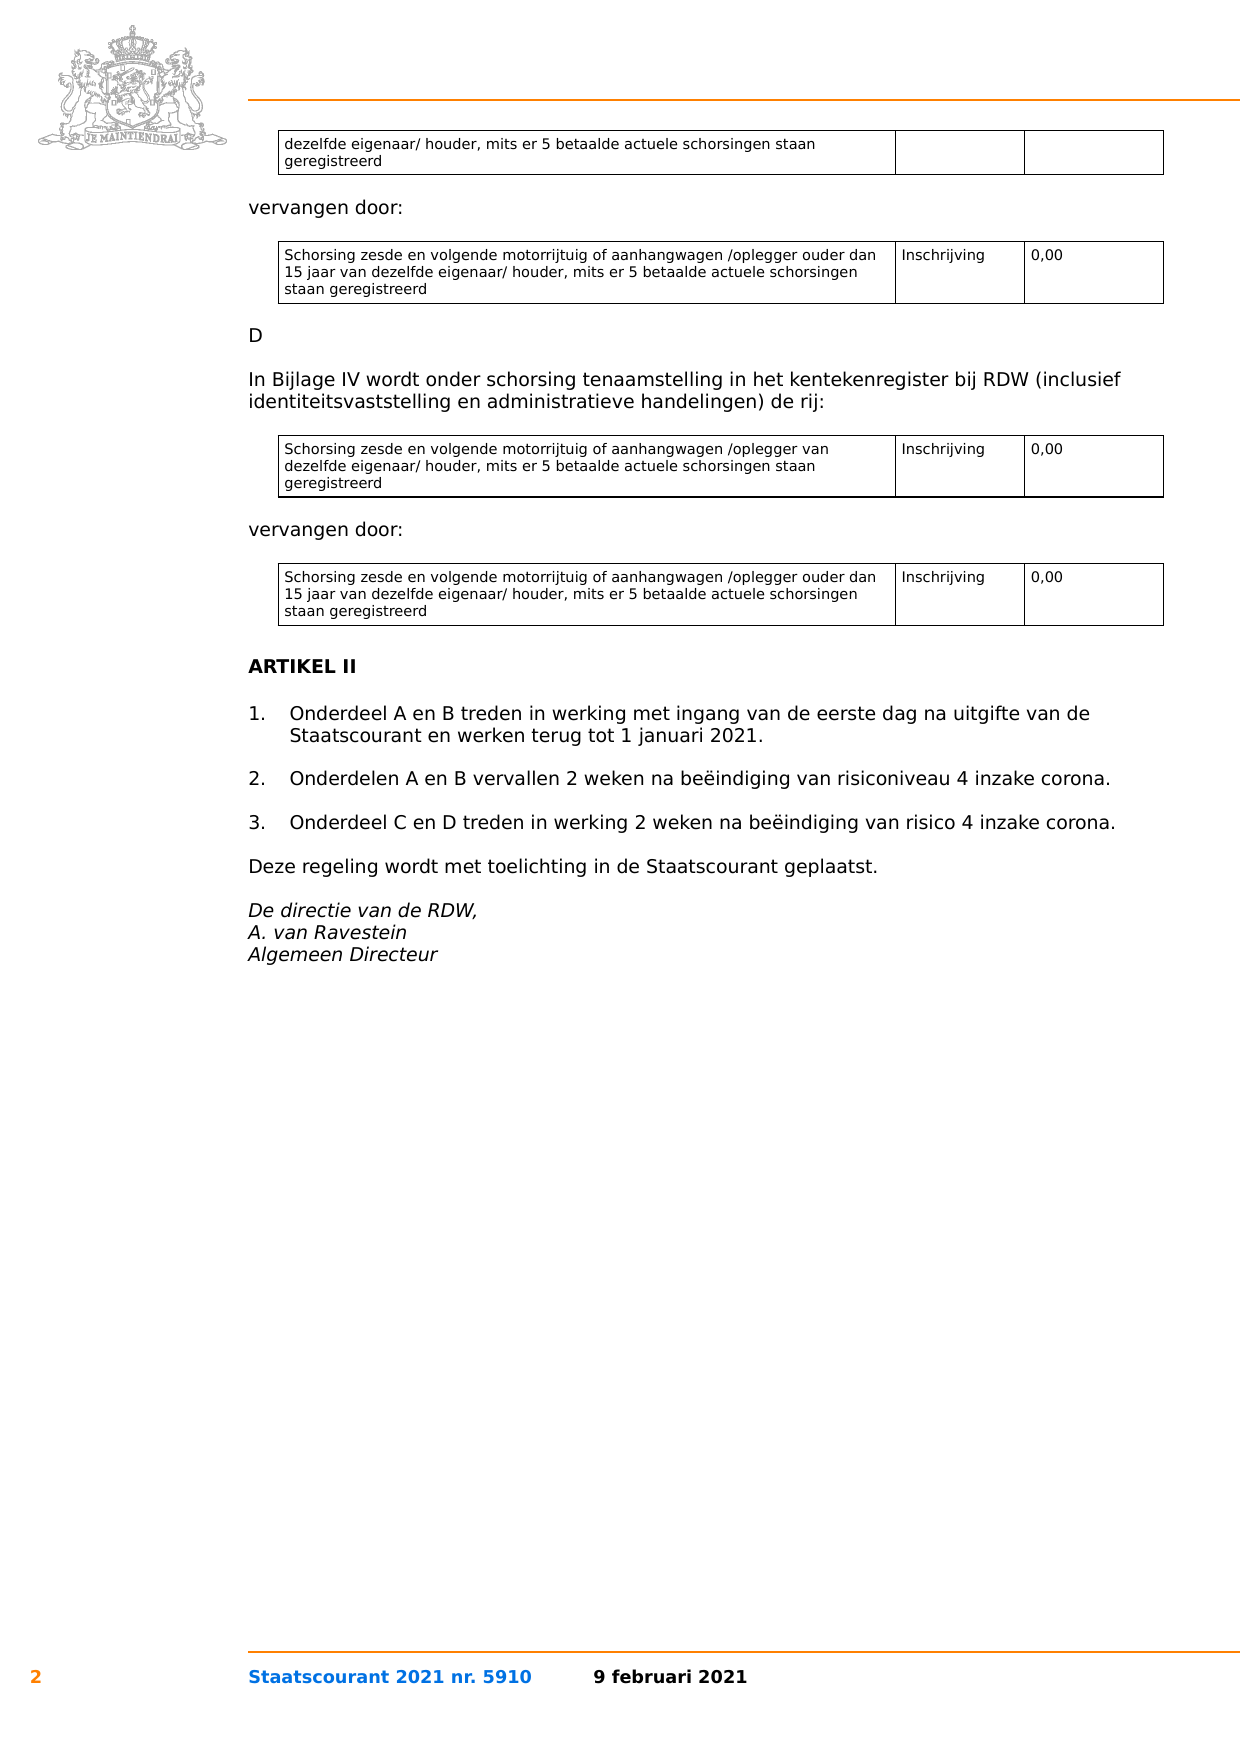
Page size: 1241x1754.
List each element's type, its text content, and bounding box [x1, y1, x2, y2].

table_header [896, 131, 1024, 174]
table_header 0,00 [1025, 242, 1163, 302]
text D [248, 325, 1163, 347]
subtitle ARTIKEL II [248, 656, 1163, 677]
text 2. Onderdelen A en B vervallen 2 weken na beëindiging van risiconiveau 4 inzake corona. [248, 768, 1163, 790]
table_header Schorsing zesde en volgende motorrijtuig of aanhangwagen /oplegger ouder dan 15 jaar van dezelfde eigenaar/ houder, mits er 5 betaalde actuele schorsingen staan geregistreerd [279, 242, 895, 302]
table_header Inschrijving [896, 242, 1024, 302]
table_header dezelfde eigenaar/ houder, mits er 5 betaalde actuele schorsingen staan geregistreerd [279, 131, 895, 174]
table_header [1025, 131, 1163, 174]
text Deze regeling wordt met toelichting in de Staatscourant geplaatst. [248, 856, 1163, 878]
text 1. Onderdeel A en B treden in werking met ingang van de eerste dag na uitgifte van de Staatscourant en werken terug tot 1 januari 2021. [248, 702, 1163, 746]
text vervangen door: [248, 197, 1163, 219]
table_header Inschrijving [896, 564, 1024, 624]
picture [38, 25, 227, 150]
text De directie van de RDW, A. van Ravestein Algemeen Directeur [248, 900, 1163, 966]
table_header Inschrijving [896, 436, 1024, 496]
text vervangen door: [248, 519, 1163, 541]
table_header Schorsing zesde en volgende motorrijtuig of aanhangwagen /oplegger ouder dan 15 jaar van dezelfde eigenaar/ houder, mits er 5 betaalde actuele schorsingen staan geregistreerd [279, 564, 895, 624]
table_header 0,00 [1025, 436, 1163, 496]
text In Bijlage IV wordt onder schorsing tenaamstelling in het kentekenregister bij RDW (inclusief identiteitsvaststelling en administratieve handelingen) de rij: [248, 369, 1163, 413]
table_header 0,00 [1025, 564, 1163, 624]
text 3. Onderdeel C en D treden in werking 2 weken na beëindiging van risico 4 inzake corona. [248, 812, 1163, 834]
table_header Schorsing zesde en volgende motorrijtuig of aanhangwagen /oplegger van dezelfde eigenaar/ houder, mits er 5 betaalde actuele schorsingen staan geregistreerd [279, 436, 895, 496]
